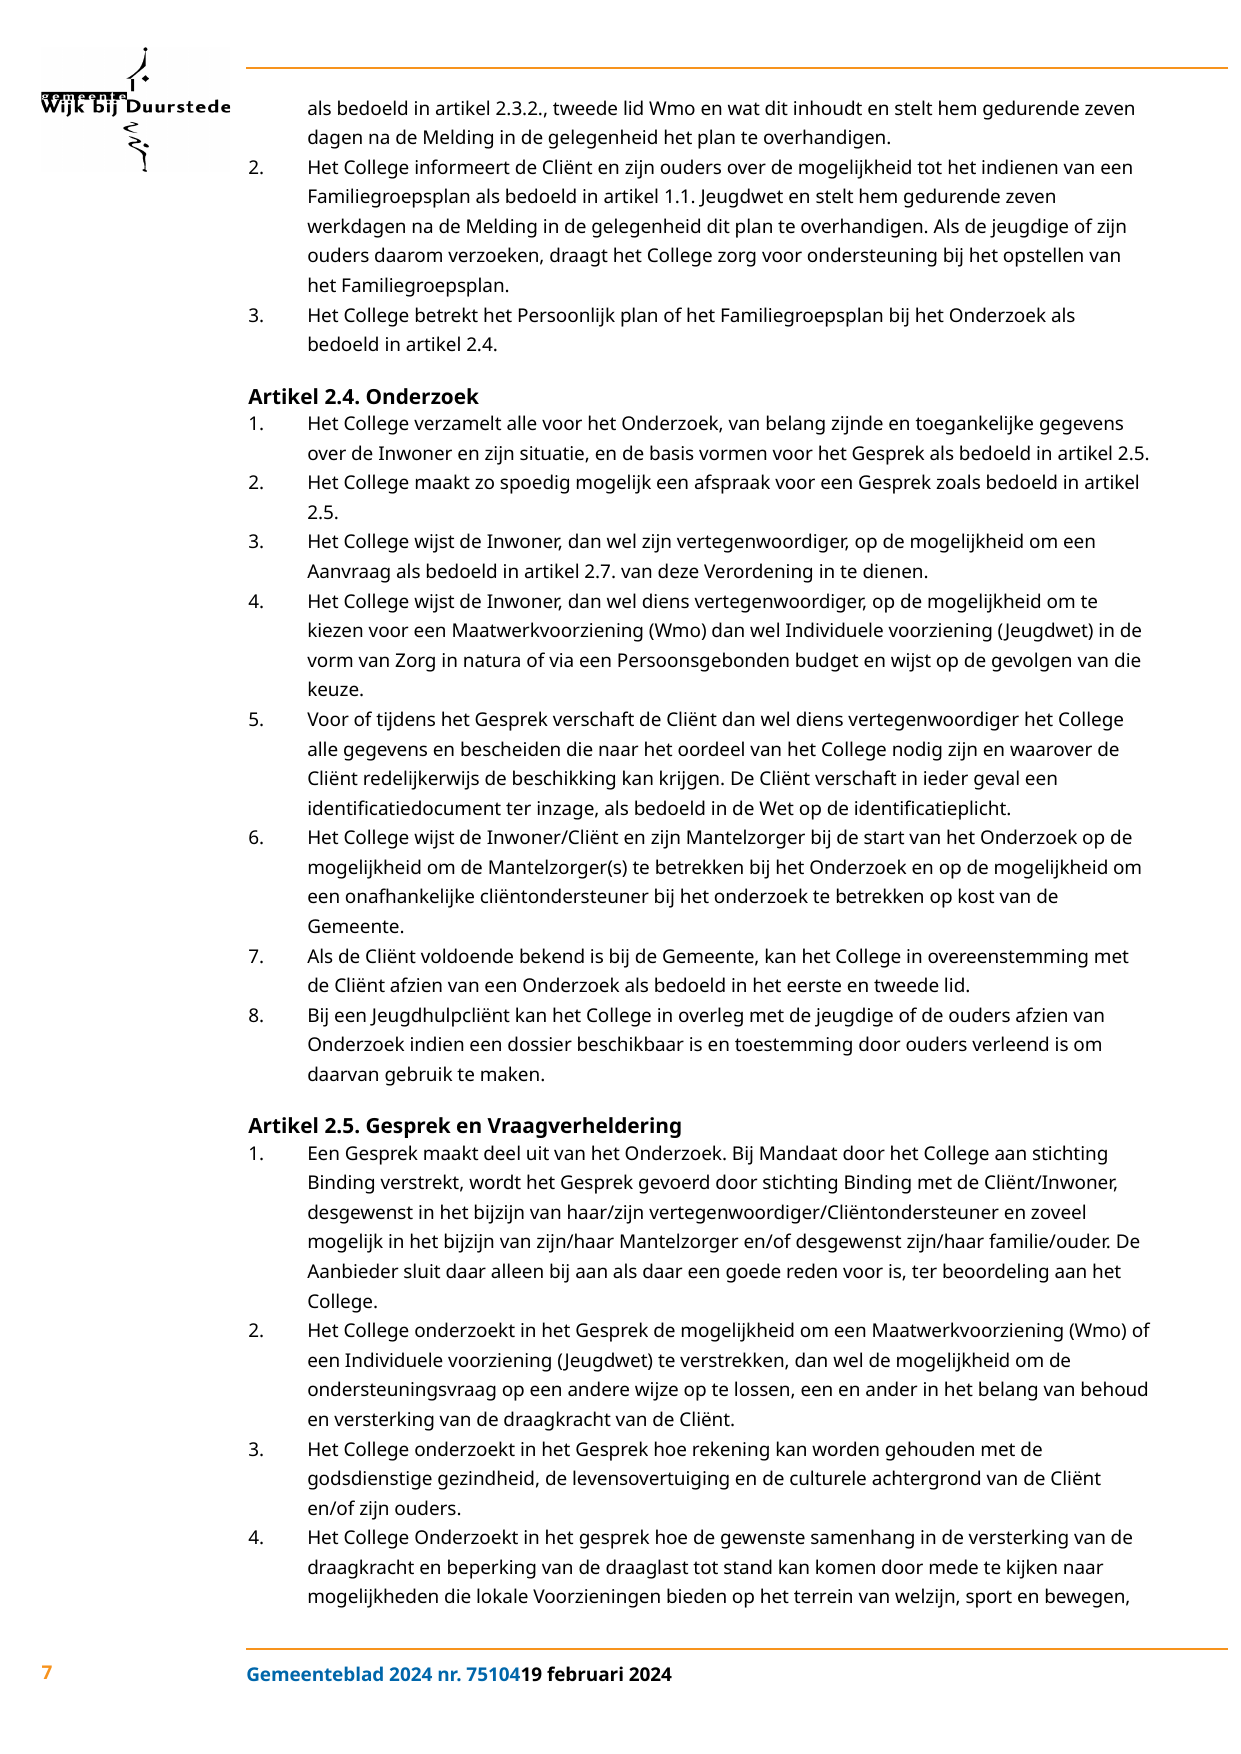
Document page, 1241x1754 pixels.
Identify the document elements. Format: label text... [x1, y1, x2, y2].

picture [41, 47, 231, 172]
list Als de Cliënt voldoende bekend is bij de Gemeente, kan het College in overeenstemming met de Cliënt afzien van een Onderzoek als bedoeld in het eerste en tweede lid. [248, 943, 1152, 998]
list Het College informeert de Cliënt en zijn ouders over de mogelijkheid tot het indienen van een Familiegroepsplan als bedoeld in artikel 1.1. Jeugdwet en stelt hem gedurende zeven werkdagen na de Melding in de gelegenheid dit plan te overhandigen. Als de jeugdige of zijn ouders daarom verzoeken, draagt het College zorg voor ondersteuning bij het opstellen van het Familiegroepsplan. [248, 154, 1152, 298]
list Het College onderzoekt in het Gesprek de mogelijkheid om een Maatwerkvoorziening (Wmo) of een Individuele voorziening (Jeugdwet) te verstrekken, dan wel de mogelijkheid om de ondersteuningsvraag op een andere wijze op te lossen, een en ander in het belang van behoud en versterking van de draagkracht van de Cliënt. [248, 1317, 1152, 1432]
list Het College Onderzoekt in het gesprek hoe de gewenste samenhang in de versterking van de draagkracht en beperking van de draaglast tot stand kan komen door mede te kijken naar mogelijkheden die lokale Voorzieningen bieden op het terrein van welzijn, sport en bewegen, [248, 1524, 1152, 1609]
list Voor of tijdens het Gesprek verschaft de Cliënt dan wel diens vertegenwoordiger het College alle gegevens en bescheiden die naar het oordeel van het College nodig zijn en waarover de Cliënt redelijkerwijs de beschikking kan krijgen. De Cliënt verschaft in ieder geval een identificatiedocument ter inzage, als bedoeld in de Wet op de identificatieplicht. [248, 706, 1152, 821]
list Een Gesprek maakt deel uit van het Onderzoek. Bij Mandaat door het College aan stichting Binding verstrekt, wordt het Gesprek gevoerd door stichting Binding met de Cliënt/Inwoner, desgewenst in het bijzijn van haar/zijn vertegenwoordiger/Cliëntondersteuner en zoveel mogelijk in het bijzijn van zijn/haar Mantelzorger en/of desgewenst zijn/haar familie/ouder. De Aanbieder sluit daar alleen bij aan als daar een goede reden voor is, ter beoordeling aan het College. [248, 1140, 1152, 1314]
list Het College wijst de Inwoner/Cliënt en zijn Mantelzorger bij de start van het Onderzoek op de mogelijkheid om de Mantelzorger(s) te betrekken bij het Onderzoek en op de mogelijkheid om een onafhankelijke cliëntondersteuner bij het onderzoek te betrekken op kost van de Gemeente. [248, 824, 1152, 939]
list Het College maakt zo spoedig mogelijk een afspraak voor een Gesprek zoals bedoeld in artikel 2.5. [248, 469, 1152, 525]
list Het College wijst de Inwoner, dan wel diens vertegenwoordiger, op de mogelijkheid om te kiezen voor een Maatwerkvoorziening (Wmo) dan wel Individuele voorziening (Jeugdwet) in de vorm van Zorg in natura of via een Persoonsgebonden budget en wijst op de gevolgen van die keuze. [248, 588, 1152, 702]
text Artikel 2.5. Gesprek en Vraagverheldering [248, 1112, 1152, 1140]
list Het College verzamelt alle voor het Onderzoek, van belang zijnde en toegankelijke gegevens over de Inwoner en zijn situatie, en de basis vormen voor het Gesprek als bedoeld in artikel 2.5. [248, 410, 1152, 466]
list als bedoeld in artikel 2.3.2., tweede lid Wmo en wat dit inhoudt en stelt hem gedurende zeven dagen na de Melding in de gelegenheid het plan te overhandigen. [248, 95, 1152, 150]
text Artikel 2.4. Onderzoek [248, 382, 1152, 410]
list Het College betrekt het Persoonlijk plan of het Familiegroepsplan bij het Onderzoek als bedoeld in artikel 2.4. [248, 302, 1152, 357]
list Het College wijst de Inwoner, dan wel zijn vertegenwoordiger, op de mogelijkheid om een Aanvraag als bedoeld in artikel 2.7. van deze Verordening in te dienen. [248, 529, 1152, 584]
list Bij een Jeugdhulpcliënt kan het College in overleg met de jeugdige of de ouders afzien van Onderzoek indien een dossier beschikbaar is en toestemming door ouders verleend is om daarvan gebruik te maken. [248, 1002, 1152, 1087]
list Het College onderzoekt in het Gesprek hoe rekening kan worden gehouden met de godsdienstige gezindheid, de levensovertuiging en de culturele achtergrond van de Cliënt en/of zijn ouders. [248, 1436, 1152, 1521]
